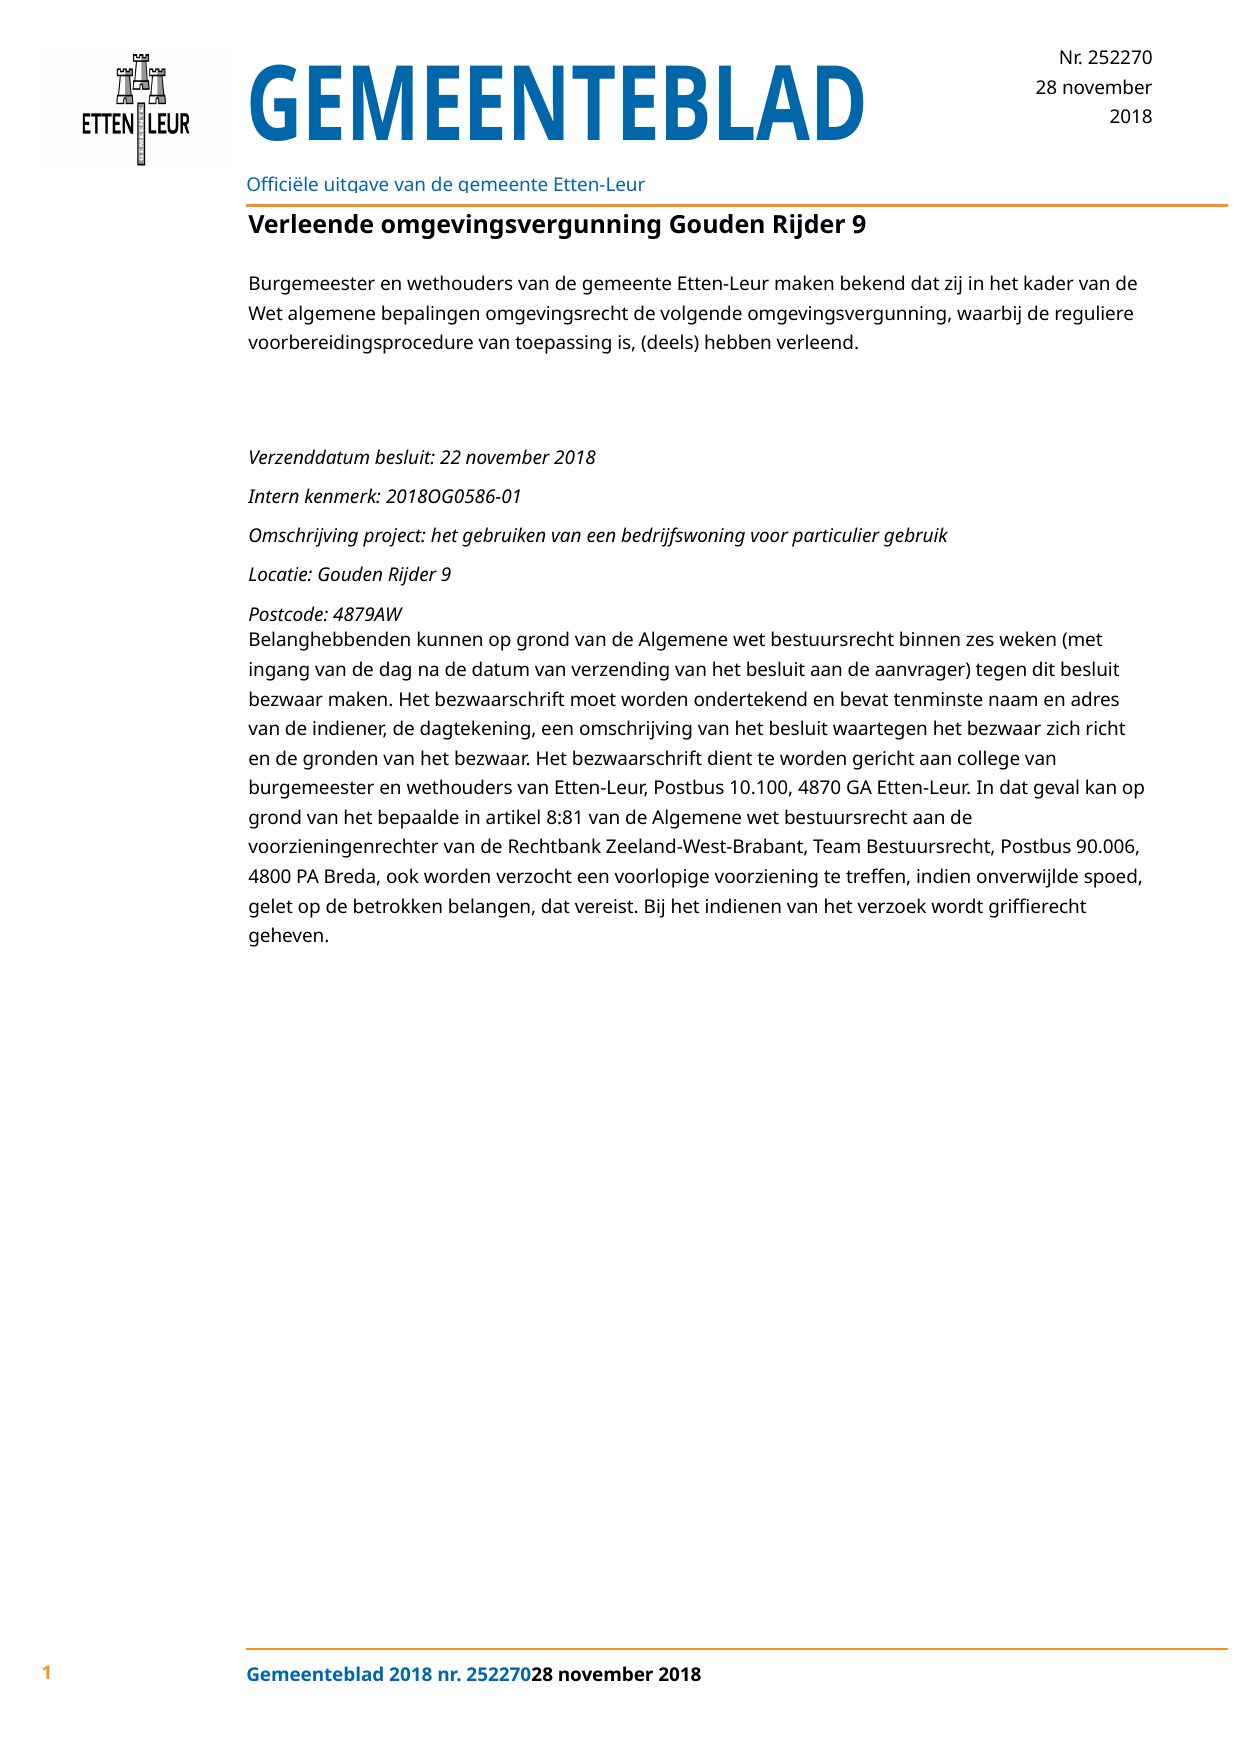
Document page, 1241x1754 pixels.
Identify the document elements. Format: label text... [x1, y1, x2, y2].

text Omschrijving project: het gebruiken van een bedrijfswoning voor particulier gebruik [248, 522, 1152, 548]
text Verleende omgevingsvergunning Gouden Rijder 9 [248, 207, 1152, 241]
text Intern kenmerk: 2018OG0586-01 [248, 483, 1152, 509]
text Locatie: Gouden Rijder 9 [248, 562, 1152, 587]
text Belanghebbenden kunnen op grond van de Algemene wet bestuursrecht binnen zes weken (met ingang van de dag na de datum van verzending van het besluit aan de aanvrager) tegen dit besluit bezwaar maken. Het bezwaarschrift moet worden ondertekend en bevat tenminste naam en adres van de indiener, de dagtekening, een omschrijving van het besluit waartegen het bezwaar zich richt en de gronden van het bezwaar. Het bezwaarschrift dient te worden gericht aan college van burgemeester en wethouders van Etten-Leur, Postbus 10.100, 4870 GA Etten-Leur. In dat geval kan op grond van het bepaalde in artikel 8:81 van de Algemene wet bestuursrecht aan de voorzieningenrechter van de Rechtbank Zeeland-West-Brabant, Team Bestuursrecht, Postbus 90.006, 4800 PA Breda, ook worden verzocht een voorlopige voorziening te treffen, indien onverwijlde spoed, gelet op de betrokken belangen, dat vereist. Bij het indienen van het verzoek wordt griffierecht geheven. [248, 627, 1152, 948]
text Postcode: 4879AW [248, 601, 1152, 627]
picture [41, 47, 231, 172]
text Verzenddatum besluit: 22 november 2018 [248, 444, 1152, 469]
text Burgemeester en wethouders van de gemeente Etten-Leur maken bekend dat zij in het kader van de Wet algemene bepalingen omgevingsrecht de volgende omgevingsvergunning, waarbij de reguliere voorbereidingsprocedure van toepassing is, (deels) hebben verleend. [248, 270, 1152, 355]
